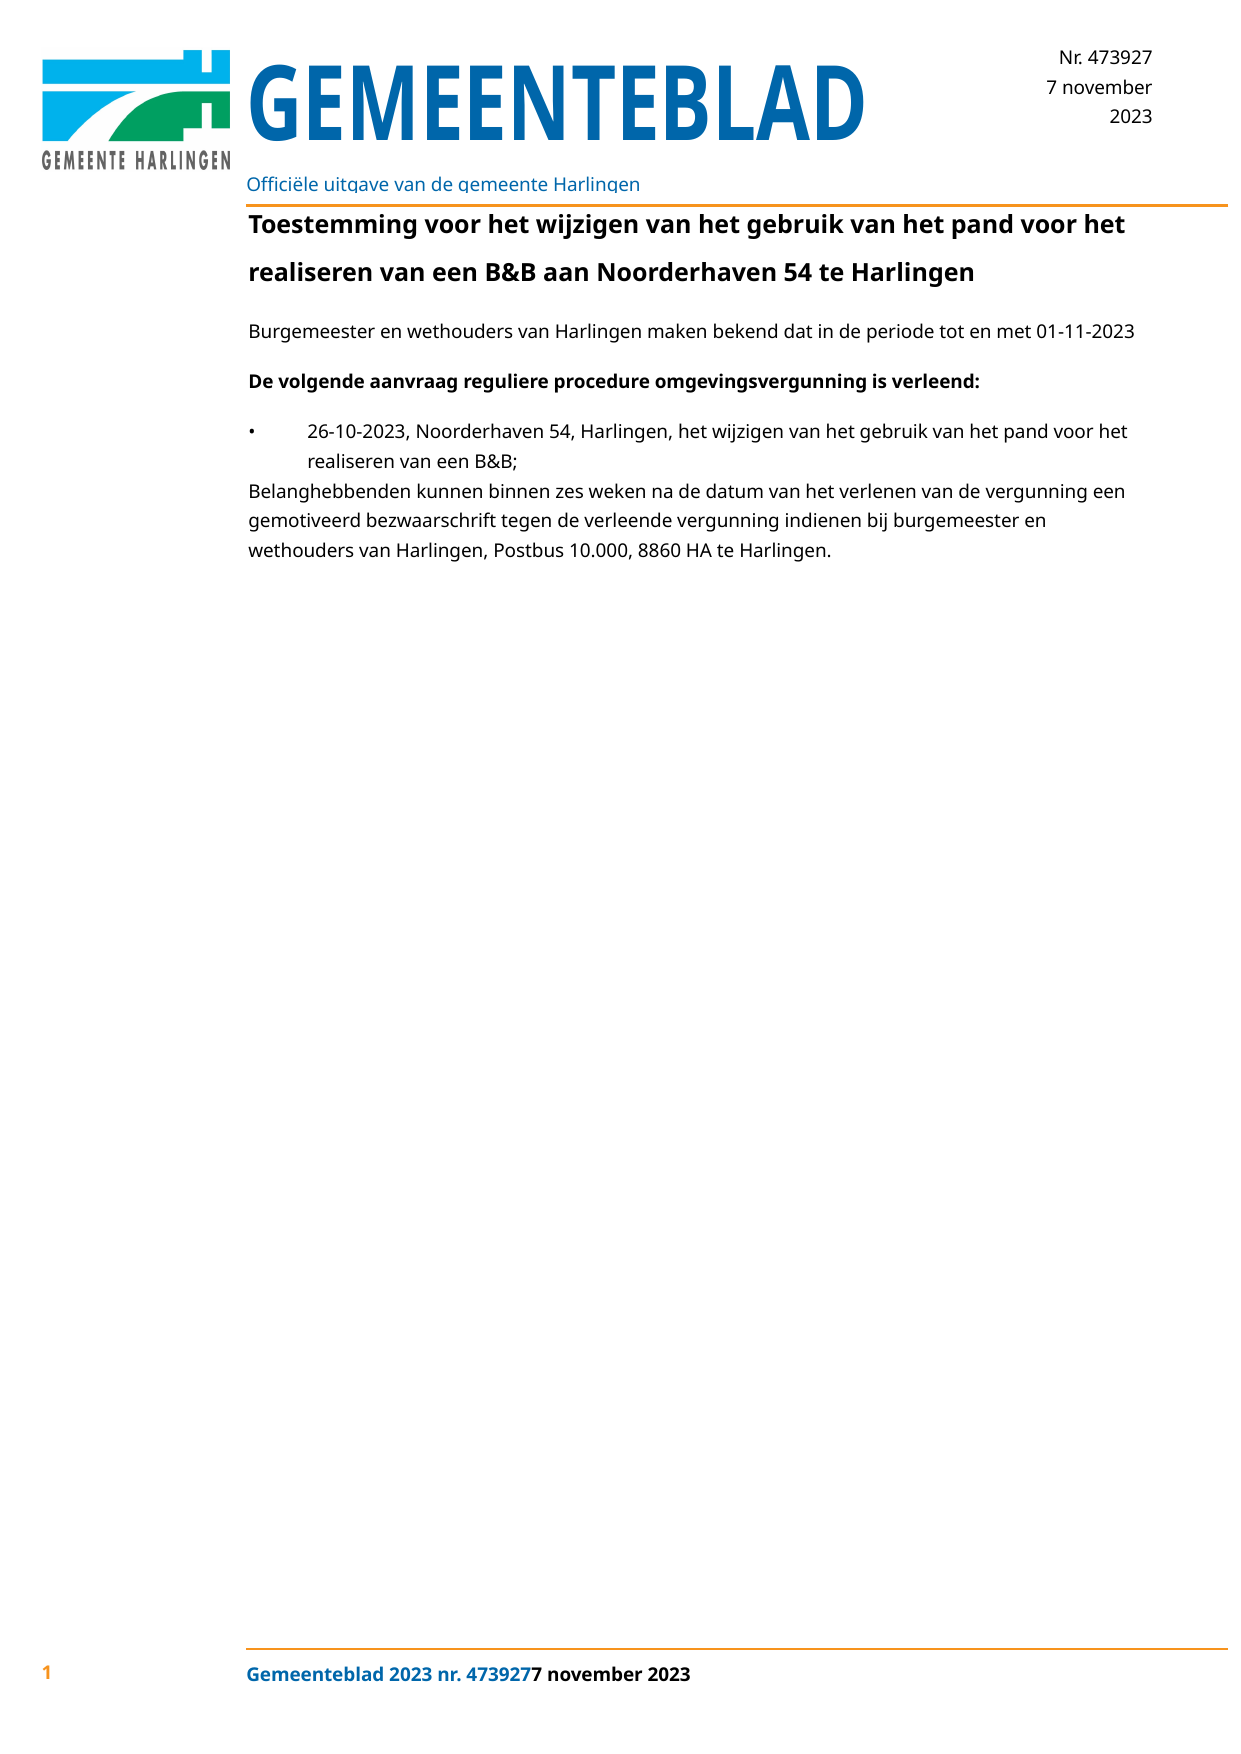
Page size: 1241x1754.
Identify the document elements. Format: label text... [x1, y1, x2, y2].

list 26-10-2023, Noorderhaven 54, Harlingen, het wijzigen van het gebruik van het pand voor het realiseren van een B&B; [248, 419, 1152, 474]
text De volgende aanvraag reguliere procedure omgevingsvergunning is verleend: [248, 368, 1152, 394]
text Burgemeester en wethouders van Harlingen maken bekend dat in de periode tot en met 01-11-2023 [248, 318, 1152, 344]
picture [41, 47, 231, 172]
text Toestemming voor het wijzigen van het gebruik van het pand voor het realiseren van een B&B aan Noorderhaven 54 te Harlingen [248, 207, 1152, 288]
text Belanghebbenden kunnen binnen zes weken na de datum van het verlenen van de vergunning een gemotiveerd bezwaarschrift tegen de verleende vergunning indienen bij burgemeester en wethouders van Harlingen, Postbus 10.000, 8860 HA te Harlingen. [248, 478, 1152, 563]
